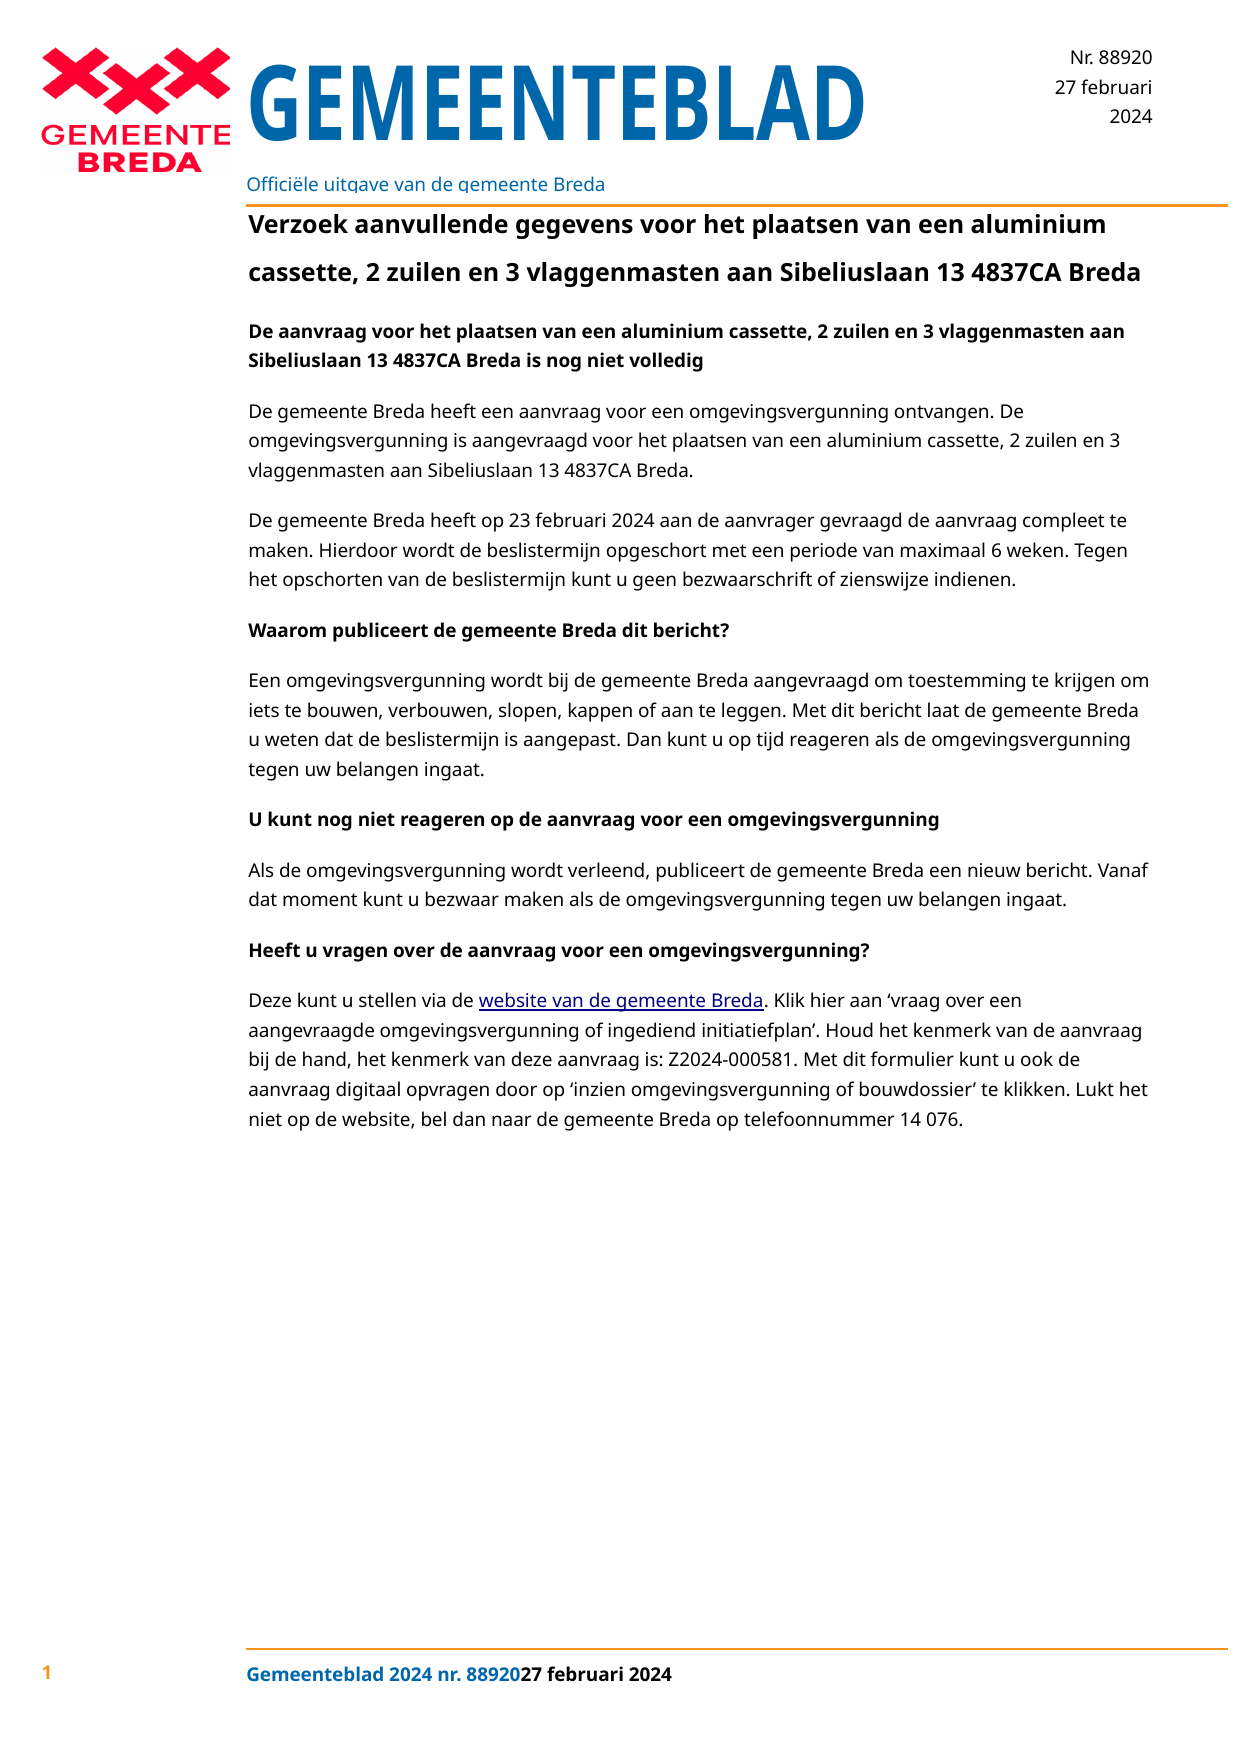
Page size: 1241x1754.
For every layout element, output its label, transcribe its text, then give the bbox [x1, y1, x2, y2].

text Als de omgevingsvergunning wordt verleend, publiceert de gemeente Breda een nieuw bericht. Vanaf dat moment kunt u bezwaar maken als de omgevingsvergunning tegen uw belangen ingaat. [248, 857, 1152, 912]
text Een omgevingsvergunning wordt bij de gemeente Breda aangevraagd om toestemming te krijgen om iets te bouwen, verbouwen, slopen, kappen of aan te leggen. Met dit bericht laat de gemeente Breda u weten dat de beslistermijn is aangepast. Dan kunt u op tijd reageren als de omgevingsvergunning tegen uw belangen ingaat. [248, 667, 1152, 782]
text De aanvraag voor het plaatsen van een aluminium cassette, 2 zuilen en 3 vlaggenmasten aan Sibeliuslaan 13 4837CA Breda is nog niet volledig [248, 318, 1152, 373]
text De gemeente Breda heeft een aanvraag voor een omgevingsvergunning ontvangen. De omgevingsvergunning is aangevraagd voor het plaatsen van een aluminium cassette, 2 zuilen en 3 vlaggenmasten aan Sibeliuslaan 13 4837CA Breda. [248, 398, 1152, 483]
picture [41, 47, 231, 172]
text Verzoek aanvullende gegevens voor het plaatsen van een aluminium cassette, 2 zuilen en 3 vlaggenmasten aan Sibeliuslaan 13 4837CA Breda [248, 207, 1152, 288]
text Deze kunt u stellen via de website van de gemeente Breda. Klik hier aan ‘vraag over een aangevraagde omgevingsvergunning of ingediend initiatiefplan’. Houd het kenmerk van de aanvraag bij de hand, het kenmerk van deze aanvraag is: Z2024-000581. Met dit formulier kunt u ook de aanvraag digitaal opvragen door op ‘inzien omgevingsvergunning of bouwdossier’ te klikken. Lukt het niet op de website, bel dan naar de gemeente Breda op telefoonnummer 14 076. [248, 987, 1152, 1132]
text U kunt nog niet reageren op de aanvraag voor een omgevingsvergunning [248, 807, 1152, 832]
text Waarom publiceert de gemeente Breda dit bericht? [248, 617, 1152, 643]
text Heeft u vragen over de aanvraag voor een omgevingsvergunning? [248, 937, 1152, 963]
text De gemeente Breda heeft op 23 februari 2024 aan de aanvrager gevraagd de aanvraag compleet te maken. Hierdoor wordt de beslistermijn opgeschort met een periode van maximaal 6 weken. Tegen het opschorten van de beslistermijn kunt u geen bezwaarschrift of zienswijze indienen. [248, 507, 1152, 592]
